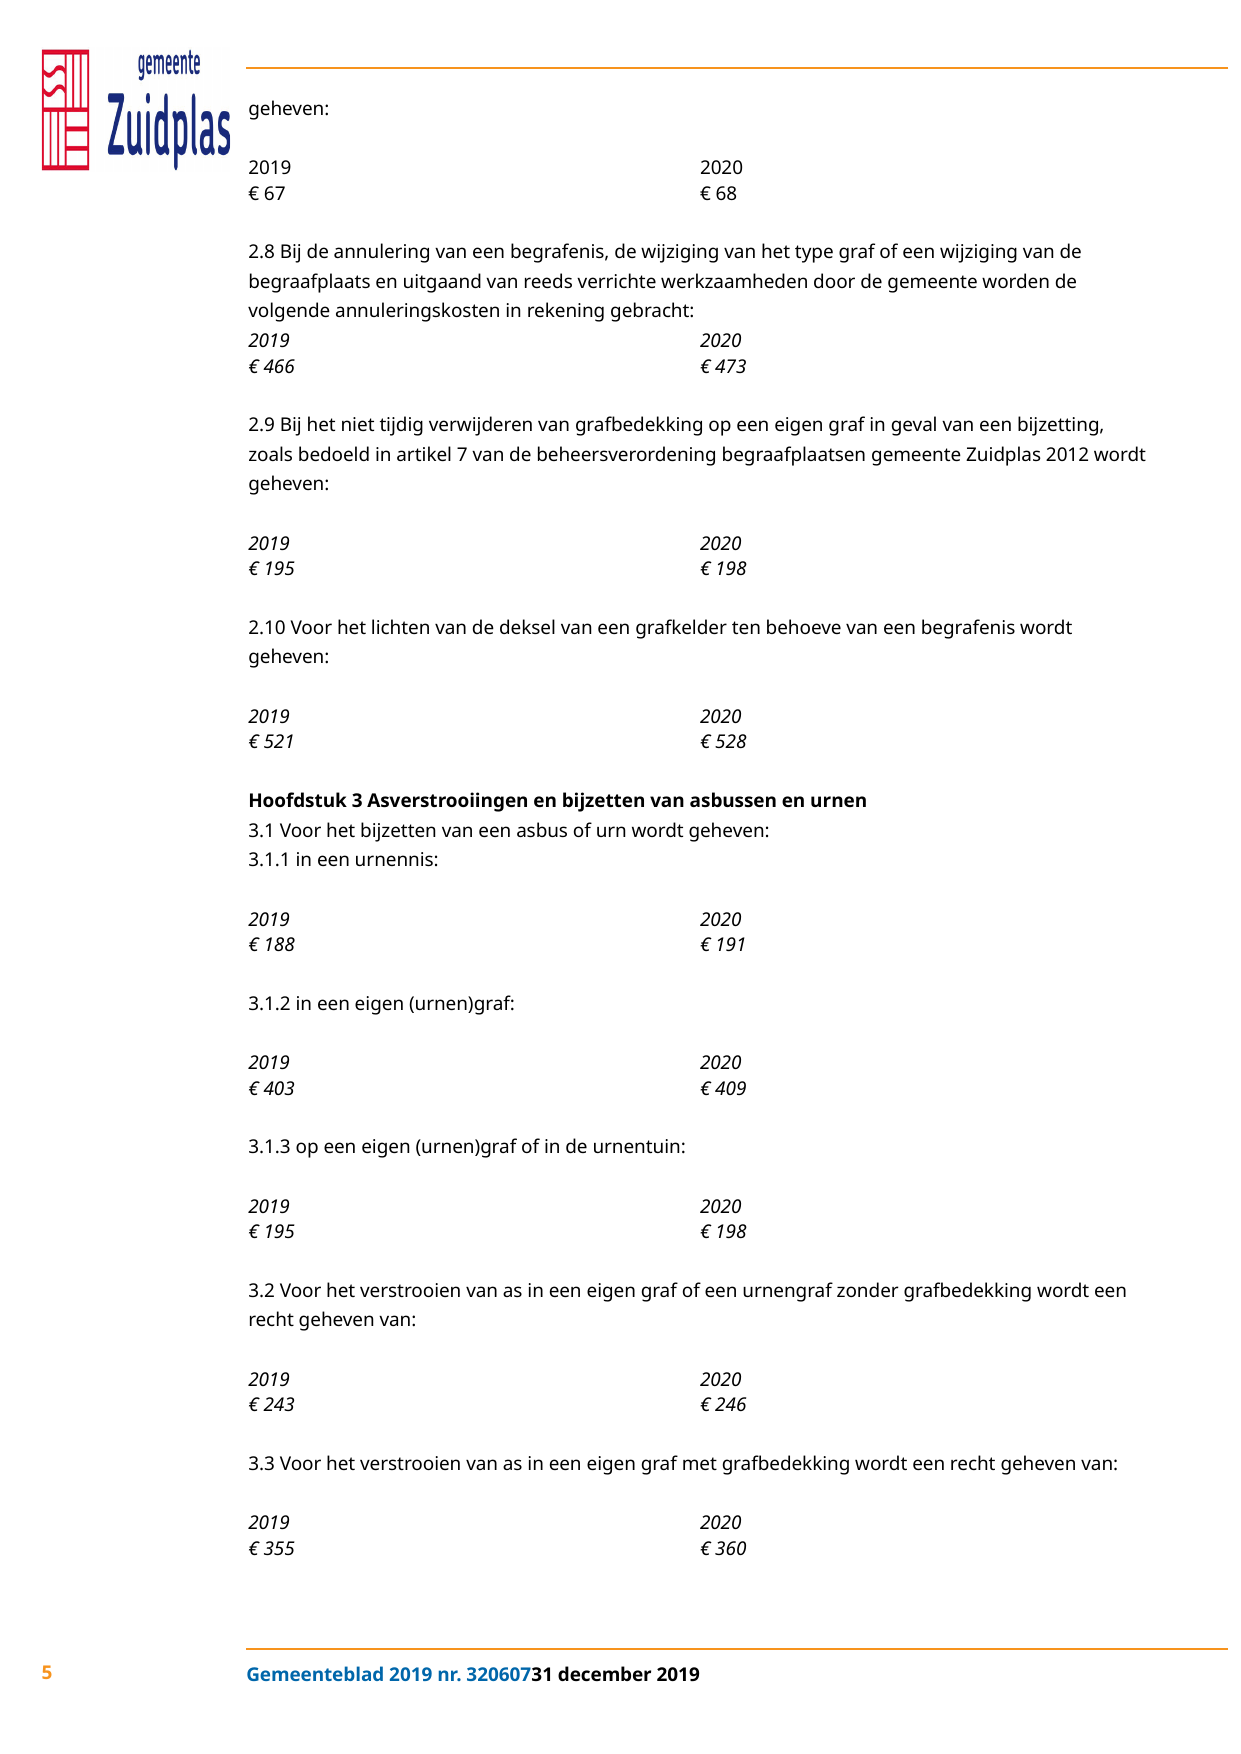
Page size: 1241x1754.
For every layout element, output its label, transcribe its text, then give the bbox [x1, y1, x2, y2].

text 3.1.2 in een eigen (urnen)graf: [248, 990, 1152, 1016]
table_cell € 409 [700, 1075, 1152, 1101]
text 2.9 Bij het niet tijdig verwijderen van grafbedekking op een eigen graf in geval van een bijzetting, zoals bedoeld in artikel 7 van de beheersverordening begraafplaatsen gemeente Zuidplas 2012 wordt geheven: [248, 411, 1152, 496]
table_cell € 360 [700, 1535, 1152, 1561]
table_header 2019 [248, 1049, 700, 1075]
text 2.10 Voor het lichten van de deksel van een grafkelder ten behoeve van een begrafenis wordt geheven: [248, 614, 1152, 669]
text 3.1 Voor het bijzetten van een asbus of urn wordt geheven: [248, 817, 1152, 843]
picture [41, 47, 231, 172]
table_header 2020 [700, 906, 1152, 931]
table_header 2020 [700, 1366, 1152, 1392]
text 3.2 Voor het verstrooien van as in een eigen graf of een urnengraf zonder grafbedekking wordt een recht geheven van: [248, 1277, 1152, 1332]
table_header 2020 [700, 1049, 1152, 1075]
table_header 2019 [248, 906, 700, 931]
table_header 2020 [700, 154, 1152, 180]
text 3.1.1 in een urnennis: [248, 846, 1152, 872]
table_cell € 403 [248, 1075, 700, 1101]
table_header 2019 [248, 1193, 700, 1218]
table_cell € 528 [700, 729, 1152, 754]
table_header 2020 [700, 703, 1152, 729]
table_cell € 473 [700, 353, 1152, 379]
table_header 2019 [248, 1510, 700, 1535]
table_cell € 68 [700, 180, 1152, 206]
table_cell € 521 [248, 729, 700, 754]
table_cell € 355 [248, 1535, 700, 1561]
table_cell € 243 [248, 1392, 700, 1417]
table_header 2019 [248, 530, 700, 556]
table_header 2020 [700, 1193, 1152, 1218]
table_cell € 198 [700, 1219, 1152, 1244]
table_cell € 195 [248, 556, 700, 581]
table_cell € 246 [700, 1392, 1152, 1417]
table_header 2020 [700, 1510, 1152, 1535]
table_header 2019 [248, 327, 700, 353]
table_cell € 195 [248, 1219, 700, 1244]
table_cell € 198 [700, 556, 1152, 581]
table_header 2019 [248, 154, 700, 180]
text 2.8 Bij de annulering van een begrafenis, de wijziging van het type graf of een wijziging van de begraafplaats en uitgaand van reeds verrichte werkzaamheden door de gemeente worden de volgende annuleringskosten in rekening gebracht: [248, 238, 1152, 323]
text Hoofdstuk 3 Asverstrooiingen en bijzetten van asbussen en urnen [248, 787, 1152, 813]
text 3.1.3 op een eigen (urnen)graf of in de urnentuin: [248, 1133, 1152, 1159]
table_header 2020 [700, 327, 1152, 353]
table_header 2019 [248, 703, 700, 729]
table_cell € 191 [700, 931, 1152, 957]
table_cell € 67 [248, 180, 700, 206]
text 3.3 Voor het verstrooien van as in een eigen graf met grafbedekking wordt een recht geheven van: [248, 1450, 1152, 1476]
table_cell € 188 [248, 931, 700, 957]
table_cell € 466 [248, 353, 700, 379]
table_header 2019 [248, 1366, 700, 1392]
table_header 2020 [700, 530, 1152, 556]
text geheven: [248, 95, 1152, 121]
